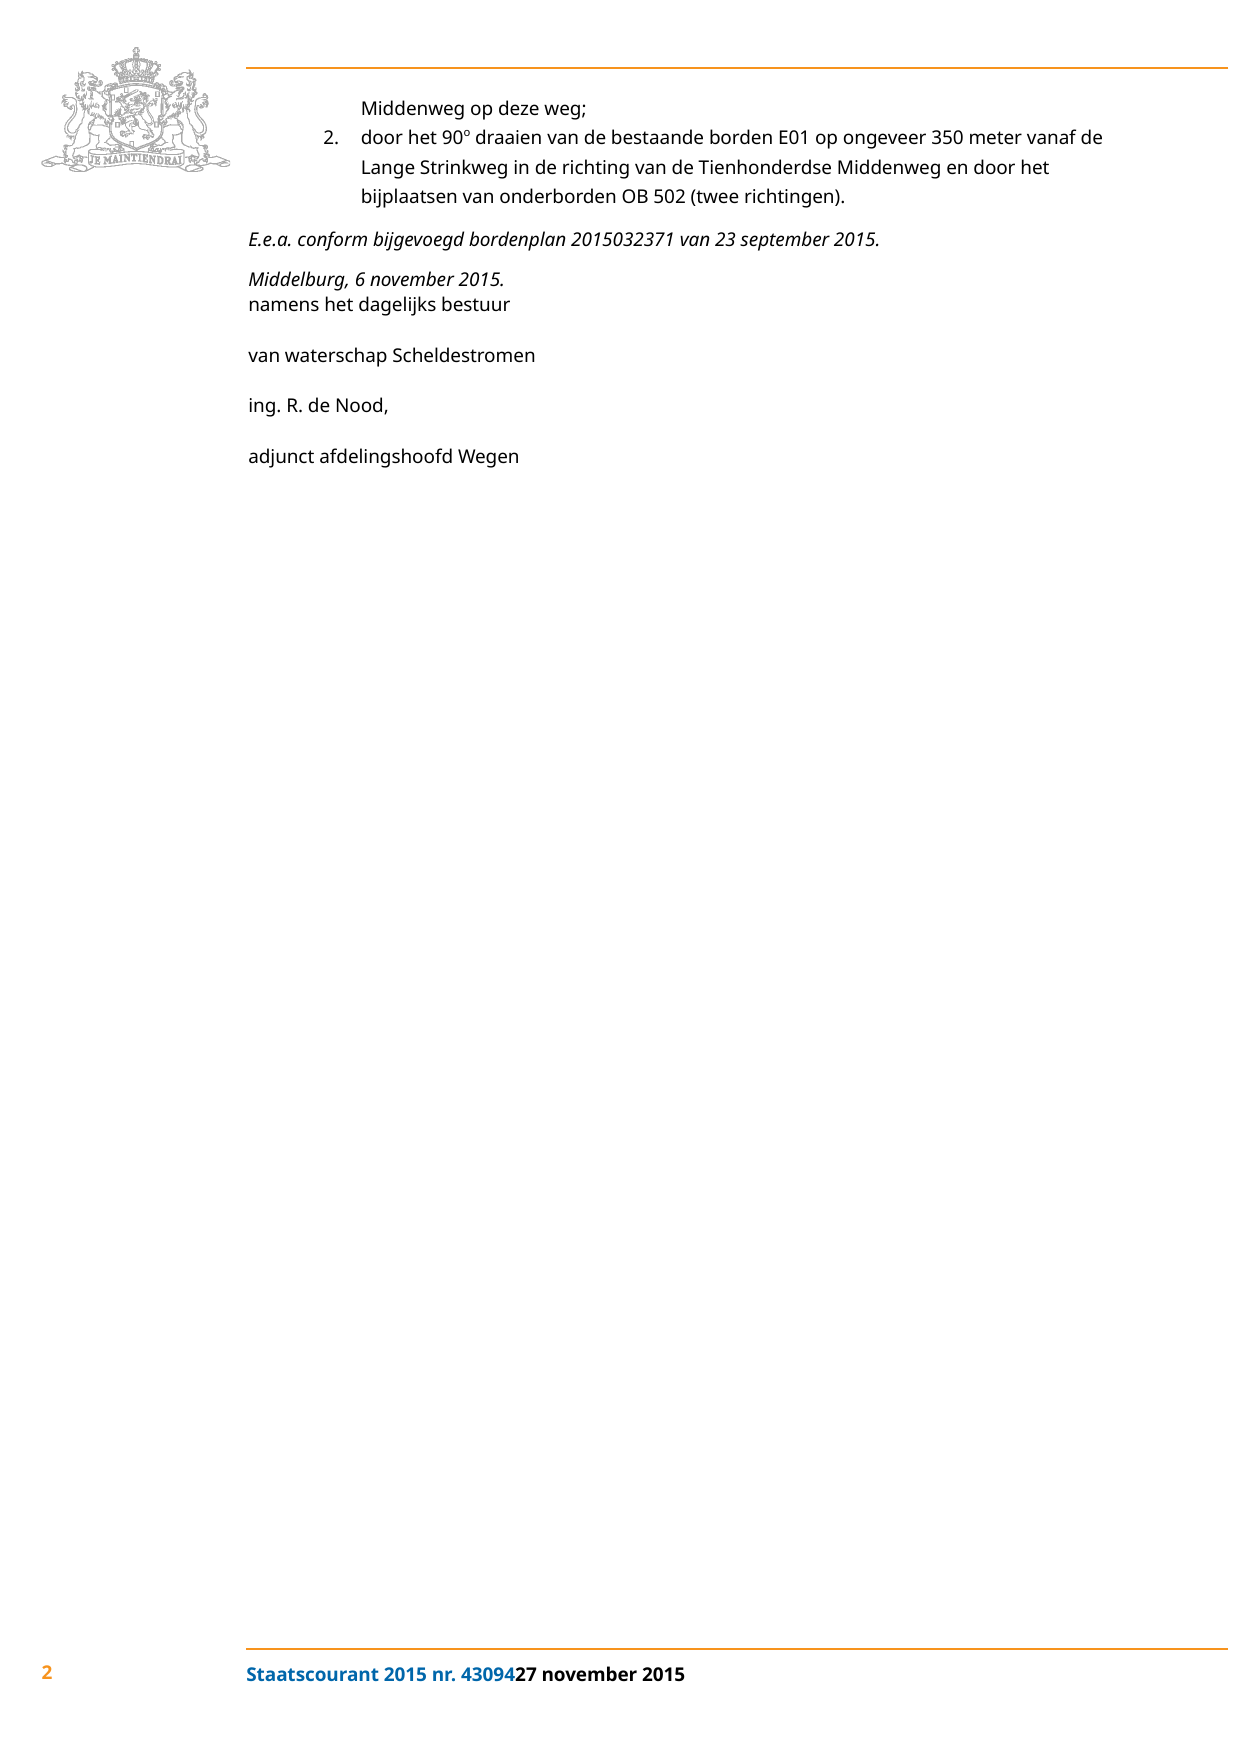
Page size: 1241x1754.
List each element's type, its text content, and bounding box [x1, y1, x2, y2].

text namens het dagelijks bestuur [248, 292, 1152, 317]
text Middelburg, 6 november 2015. [248, 266, 1152, 292]
text ing. R. de Nood, [248, 392, 1152, 418]
list Middenweg op deze weg; [323, 95, 1152, 121]
picture [41, 47, 231, 172]
text adjunct afdelingshoofd Wegen [248, 443, 1152, 469]
text van waterschap Scheldestromen [248, 342, 1152, 368]
list door het 90o draaien van de bestaande borden E01 op ongeveer 350 meter vanaf de Lange Strinkweg in de richting van de Tienhonderdse Middenweg en door het bijplaatsen van onderborden OB 502 (twee richtingen). [323, 124, 1152, 209]
text E.e.a. conform bijgevoegd bordenplan 2015032371 van 23 september 2015. [248, 227, 1152, 252]
